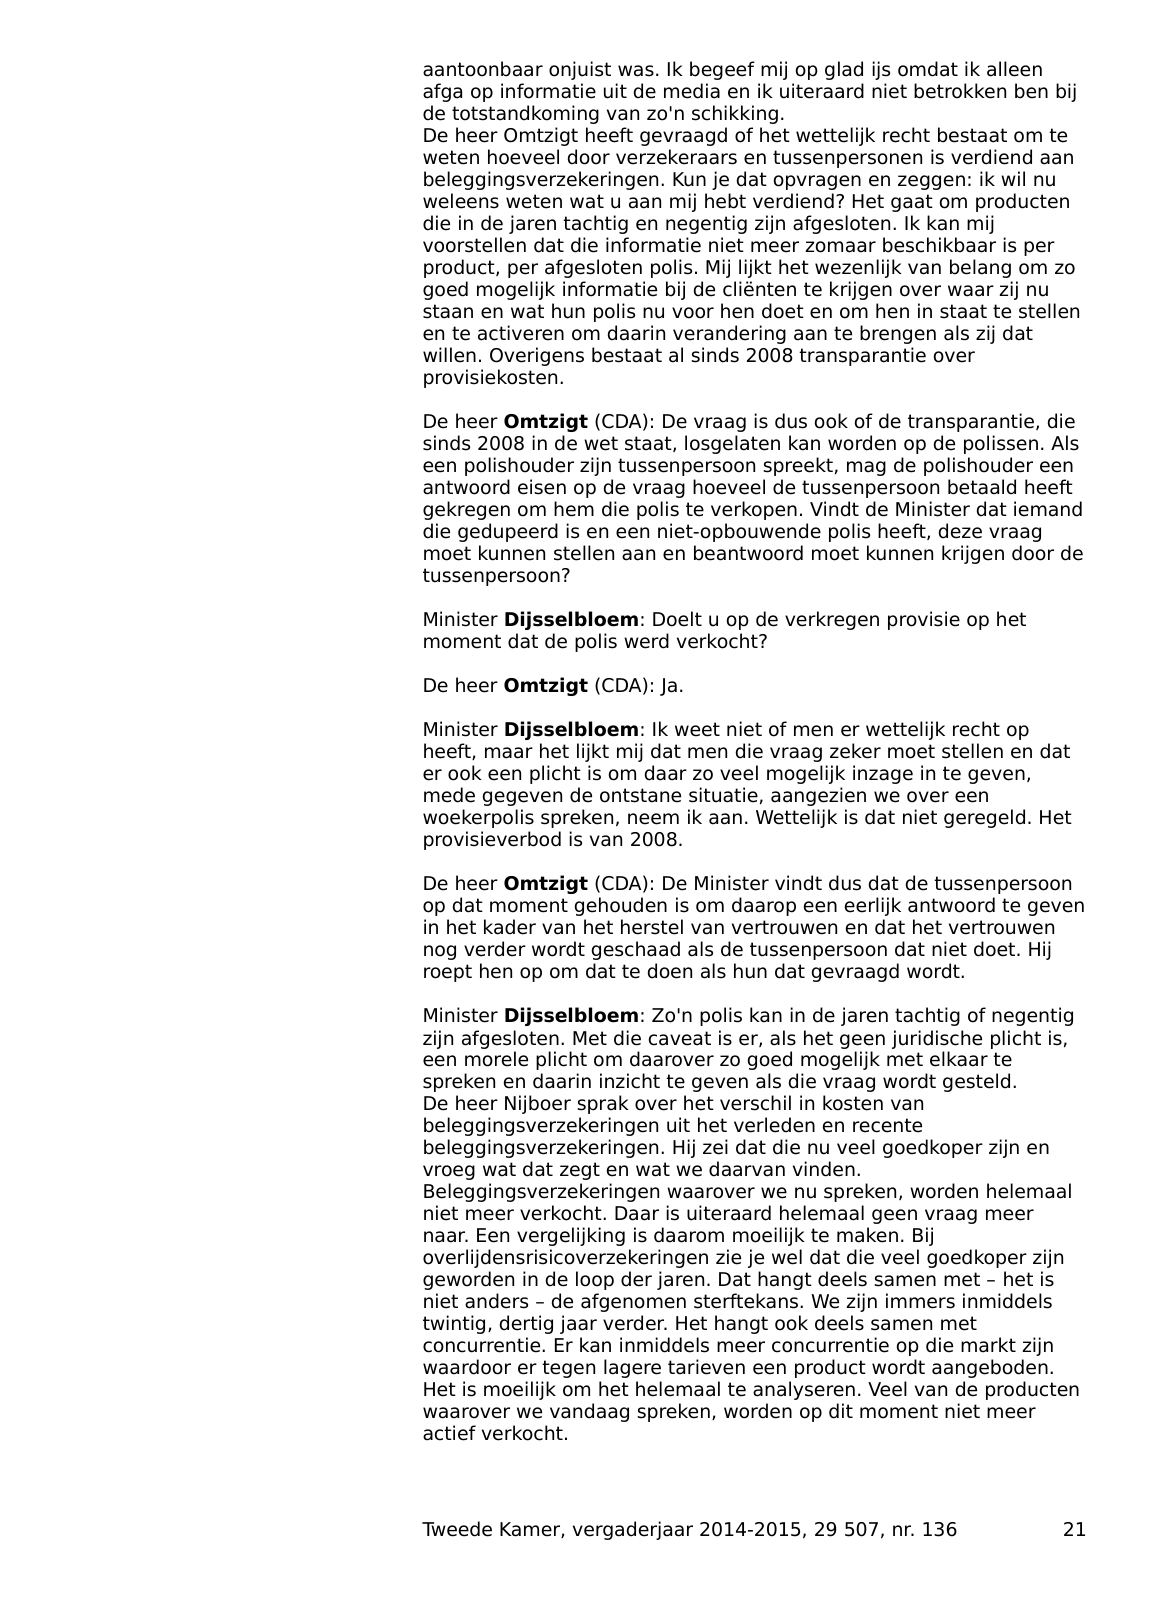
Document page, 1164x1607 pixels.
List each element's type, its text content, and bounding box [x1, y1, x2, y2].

text De heer Omtzigt heeft gevraagd of het wettelijk recht bestaat om te weten hoeveel door verzekeraars en tussenpersonen is verdiend aan beleggingsverzekeringen. Kun je dat opvragen en zeggen: ik wil nu weleens weten wat u aan mij hebt verdiend? Het gaat om producten die in de jaren tachtig en negentig zijn afgesloten. Ik kan mij voorstellen dat die informatie niet meer zomaar beschikbaar is per product, per afgesloten polis. Mij lijkt het wezenlijk van belang om zo goed mogelijk informatie bij de cliënten te krijgen over waar zij nu staan en wat hun polis nu voor hen doet en om hen in staat te stellen en te activeren om daarin verandering aan te brengen als zij dat willen. Overigens bestaat al sinds 2008 transparantie over provisiekosten. [422, 125, 1087, 389]
text aantoonbaar onjuist was. Ik begeef mij op glad ijs omdat ik alleen afga op informatie uit de media en ik uiteraard niet betrokken ben bij de totstandkoming van zo'n schikking. [422, 59, 1087, 125]
text Minister Dijsselbloem: Zo'n polis kan in de jaren tachtig of negentig zijn afgesloten. Met die caveat is er, als het geen juridische plicht is, een morele plicht om daarover zo goed mogelijk met elkaar te spreken en daarin inzicht te geven als die vraag wordt gesteld. [422, 1005, 1087, 1093]
text De heer Nijboer sprak over het verschil in kosten van beleggingsverzekeringen uit het verleden en recente beleggingsverzekeringen. Hij zei dat die nu veel goedkoper zijn en vroeg wat dat zegt en wat we daarvan vinden. Beleggingsverzekeringen waarover we nu spreken, worden helemaal niet meer verkocht. Daar is uiteraard helemaal geen vraag meer naar. Een vergelijking is daarom moeilijk te maken. Bij overlijdensrisicoverzekeringen zie je wel dat die veel goedkoper zijn geworden in de loop der jaren. Dat hangt deels samen met – het is niet anders – de afgenomen sterftekans. We zijn immers inmiddels twintig, dertig jaar verder. Het hangt ook deels samen met concurrentie. Er kan inmiddels meer concurrentie op die markt zijn waardoor er tegen lagere tarieven een product wordt aangeboden. Het is moeilijk om het helemaal te analyseren. Veel van de producten waarover we vandaag spreken, worden op dit moment niet meer actief verkocht. [422, 1093, 1087, 1445]
text De heer Omtzigt (CDA): De vraag is dus ook of de transparantie, die sinds 2008 in de wet staat, losgelaten kan worden op de polissen. Als een polishouder zijn tussenpersoon spreekt, mag de polishouder een antwoord eisen op de vraag hoeveel de tussenpersoon betaald heeft gekregen om hem die polis te verkopen. Vindt de Minister dat iemand die gedupeerd is en een niet-opbouwende polis heeft, deze vraag moet kunnen stellen aan en beantwoord moet kunnen krijgen door de tussenpersoon? [422, 411, 1087, 587]
text Minister Dijsselbloem: Doelt u op de verkregen provisie op het moment dat de polis werd verkocht? [422, 609, 1087, 653]
text Minister Dijsselbloem: Ik weet niet of men er wettelijk recht op heeft, maar het lijkt mij dat men die vraag zeker moet stellen en dat er ook een plicht is om daar zo veel mogelijk inzage in te geven, mede gegeven de ontstane situatie, aangezien we over een woekerpolis spreken, neem ik aan. Wettelijk is dat niet geregeld. Het provisieverbod is van 2008. [422, 719, 1087, 851]
text De heer Omtzigt (CDA): Ja. [422, 675, 1087, 697]
text De heer Omtzigt (CDA): De Minister vindt dus dat de tussenpersoon op dat moment gehouden is om daarop een eerlijk antwoord te geven in het kader van het herstel van vertrouwen en dat het vertrouwen nog verder wordt geschaad als de tussenpersoon dat niet doet. Hij roept hen op om dat te doen als hun dat gevraagd wordt. [422, 873, 1087, 983]
